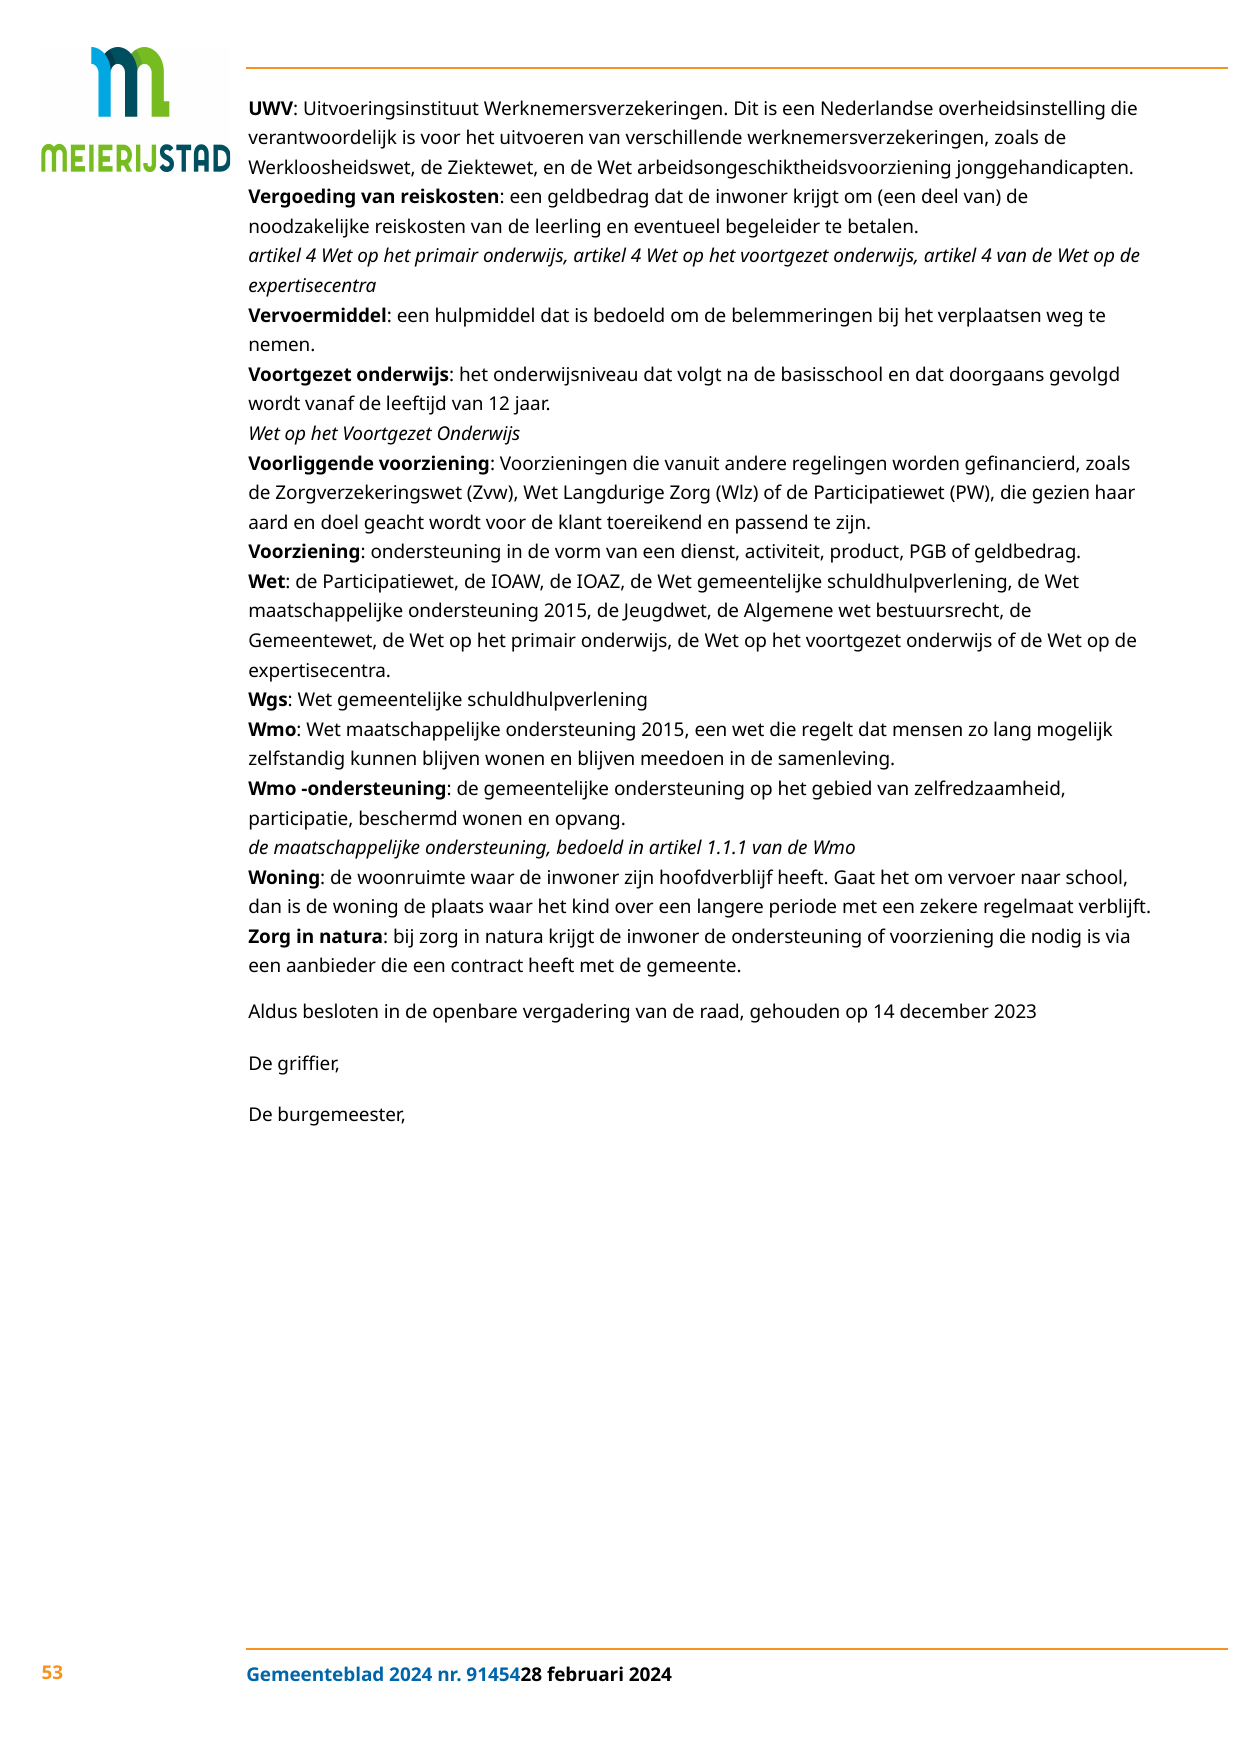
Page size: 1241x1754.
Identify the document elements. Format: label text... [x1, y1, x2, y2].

text Voorziening: ondersteuning in de vorm van een dienst, activiteit, product, PGB of geldbedrag. [248, 538, 1152, 564]
text Zorg in natura: bij zorg in natura krijgt de inwoner de ondersteuning of voorziening die nodig is via een aanbieder die een contract heeft met de gemeente. [248, 923, 1152, 978]
text Wmo -ondersteuning: de gemeentelijke ondersteuning op het gebied van zelfredzaamheid, participatie, beschermd wonen en opvang. [248, 775, 1152, 831]
text Wmo: Wet maatschappelijke ondersteuning 2015, een wet die regelt dat mensen zo lang mogelijk zelfstandig kunnen blijven wonen en blijven meedoen in de samenleving. [248, 716, 1152, 771]
text Vervoermiddel: een hulpmiddel dat is bedoeld om de belemmeringen bij het verplaatsen weg te nemen. [248, 302, 1152, 357]
text UWV: Uitvoeringsinstituut Werknemersverzekeringen. Dit is een Nederlandse overheidsinstelling die verantwoordelijk is voor het uitvoeren van verschillende werknemersverzekeringen, zoals de Werkloosheidswet, de Ziektewet, en de Wet arbeidsongeschiktheidsvoorziening jonggehandicapten. [248, 95, 1152, 180]
text De burgemeester, [248, 1101, 1152, 1127]
text Vergoeding van reiskosten: een geldbedrag dat de inwoner krijgt om (een deel van) de noodzakelijke reiskosten van de leerling en eventueel begeleider te betalen. [248, 183, 1152, 239]
text Wet: de Participatiewet, de IOAW, de IOAZ, de Wet gemeentelijke schuldhulpverlening, de Wet maatschappelijke ondersteuning 2015, de Jeugdwet, de Algemene wet bestuursrecht, de Gemeentewet, de Wet op het primair onderwijs, de Wet op het voortgezet onderwijs of de Wet op de expertisecentra. [248, 568, 1152, 683]
text Aldus besloten in de openbare vergadering van de raad, gehouden op 14 december 2023 [248, 998, 1152, 1024]
text De griffier, [248, 1050, 1152, 1076]
text Wgs: Wet gemeentelijke schuldhulpverlening [248, 686, 1152, 712]
text artikel 4 Wet op het primair onderwijs, artikel 4 Wet op het voortgezet onderwijs, artikel 4 van de Wet op de expertisecentra [248, 243, 1152, 298]
text Wet op het Voortgezet Onderwijs [248, 420, 1152, 446]
picture [41, 47, 231, 172]
text de maatschappelijke ondersteuning, bedoeld in artikel 1.1.1 van de Wmo [248, 834, 1152, 860]
text Voortgezet onderwijs: het onderwijsniveau dat volgt na de basisschool en dat doorgaans gevolgd wordt vanaf de leeftijd van 12 jaar. [248, 361, 1152, 416]
text Woning: de woonruimte waar de inwoner zijn hoofdverblijf heeft. Gaat het om vervoer naar school, dan is de woning de plaats waar het kind over een langere periode met een zekere regelmaat verblijft. [248, 864, 1152, 919]
text Voorliggende voorziening: Voorzieningen die vanuit andere regelingen worden gefinancierd, zoals de Zorgverzekeringswet (Zvw), Wet Langdurige Zorg (Wlz) of de Participatiewet (PW), die gezien haar aard en doel geacht wordt voor de klant toereikend en passend te zijn. [248, 450, 1152, 535]
